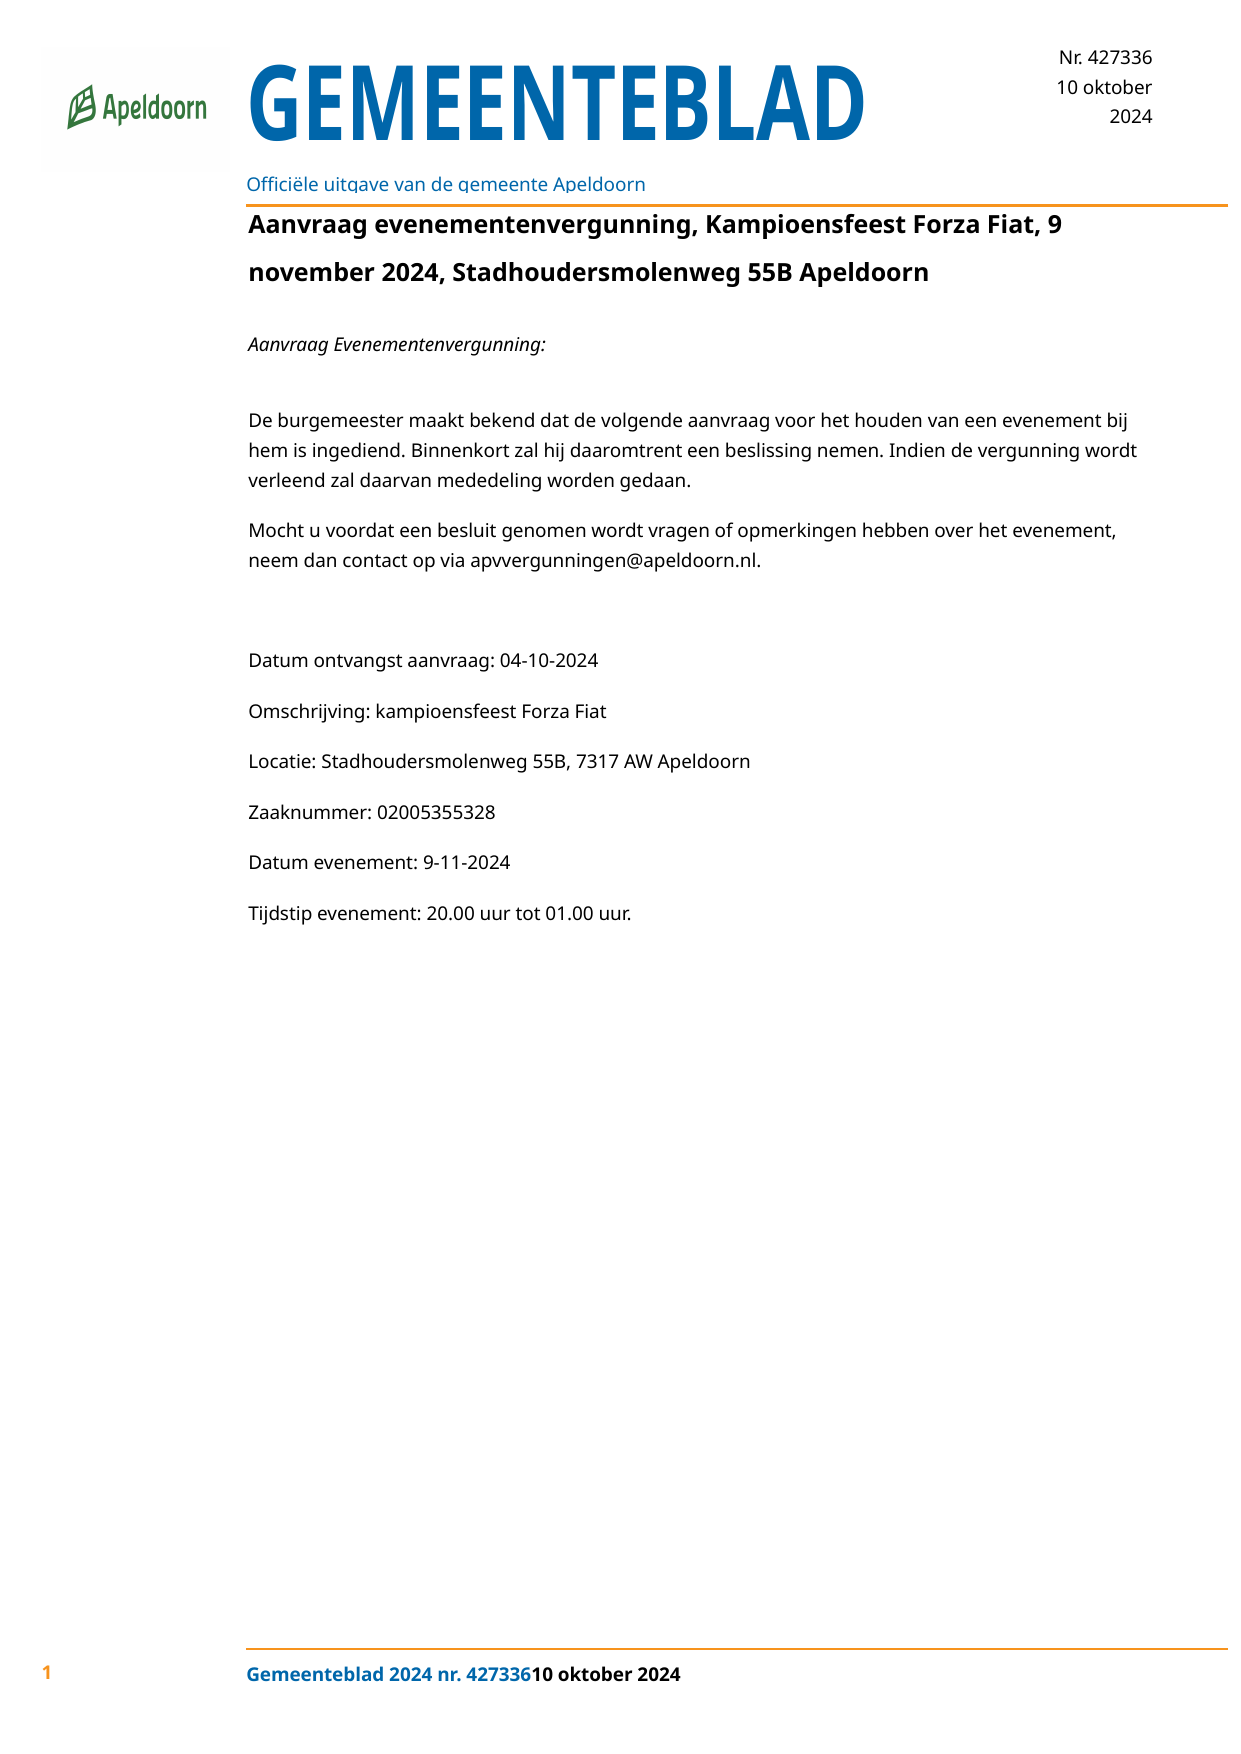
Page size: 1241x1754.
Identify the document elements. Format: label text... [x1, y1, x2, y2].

text Datum ontvangst aanvraag: 04-10-2024 [248, 648, 1152, 673]
text Mocht u voordat een besluit genomen wordt vragen of opmerkingen hebben over het evenement, neem dan contact op via apvvergunningen@apeldoorn.nl. [248, 517, 1152, 572]
text Aanvraag evenementenvergunning, Kampioensfeest Forza Fiat, 9 november 2024, Stadhoudersmolenweg 55B Apeldoorn [248, 207, 1152, 288]
text Omschrijving: kampioensfeest Forza Fiat [248, 698, 1152, 724]
picture [41, 47, 231, 172]
text Tijdstip evenement: 20.00 uur tot 01.00 uur. [248, 900, 1152, 925]
text Aanvraag Evenementenvergunning: [248, 331, 1152, 357]
text De burgemeester maakt bekend dat de volgende aanvraag voor het houden van een evenement bij hem is ingediend. Binnenkort zal hij daaromtrent een beslissing nemen. Indien de vergunning wordt verleend zal daarvan mededeling worden gedaan. [248, 408, 1152, 492]
text Zaaknummer: 02005355328 [248, 799, 1152, 824]
text Datum evenement: 9-11-2024 [248, 849, 1152, 875]
text Locatie: Stadhoudersmolenweg 55B, 7317 AW Apeldoorn [248, 748, 1152, 774]
